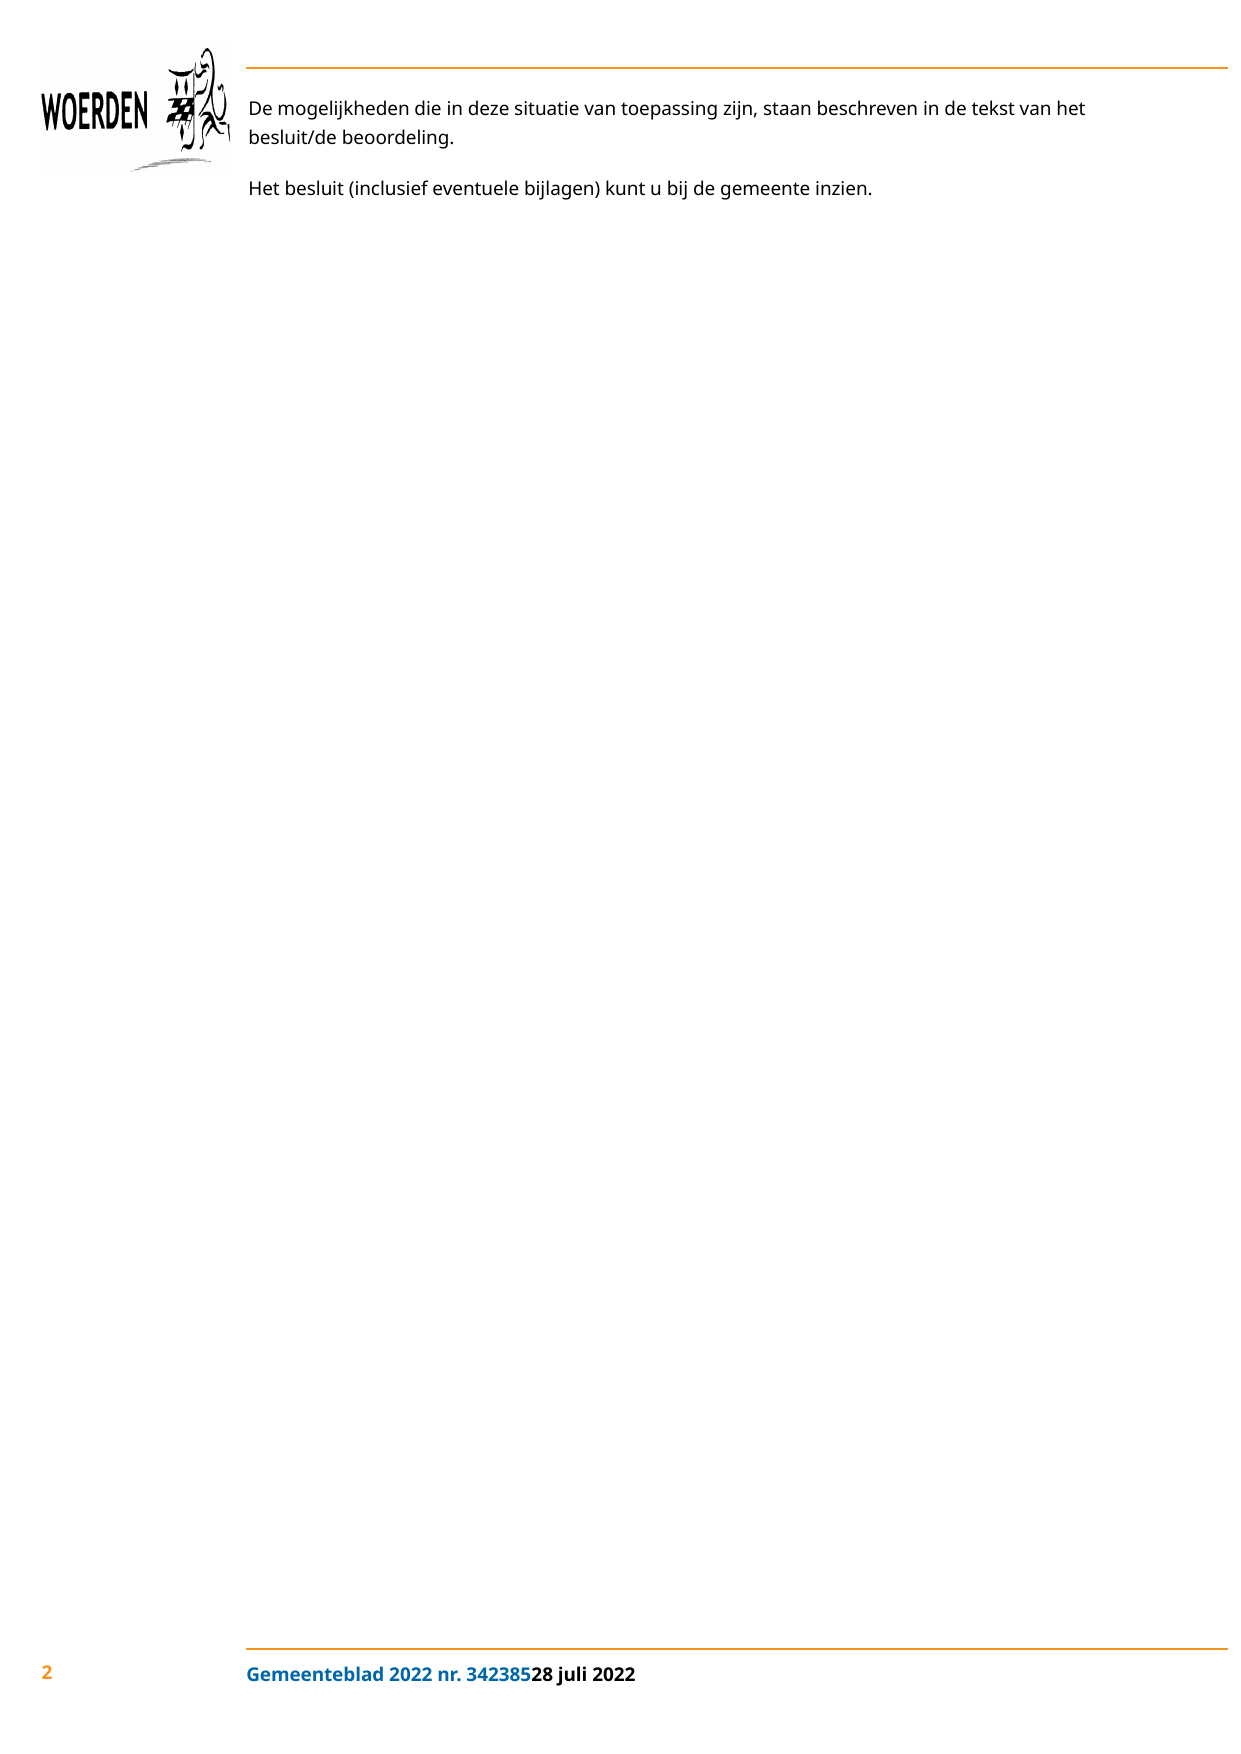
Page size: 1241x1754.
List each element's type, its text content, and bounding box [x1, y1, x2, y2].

picture [41, 47, 231, 172]
text Het besluit (inclusief eventuele bijlagen) kunt u bij de gemeente inzien. [248, 175, 1152, 201]
text De mogelijkheden die in deze situatie van toepassing zijn, staan beschreven in de tekst van het besluit/de beoordeling. [248, 95, 1152, 150]
